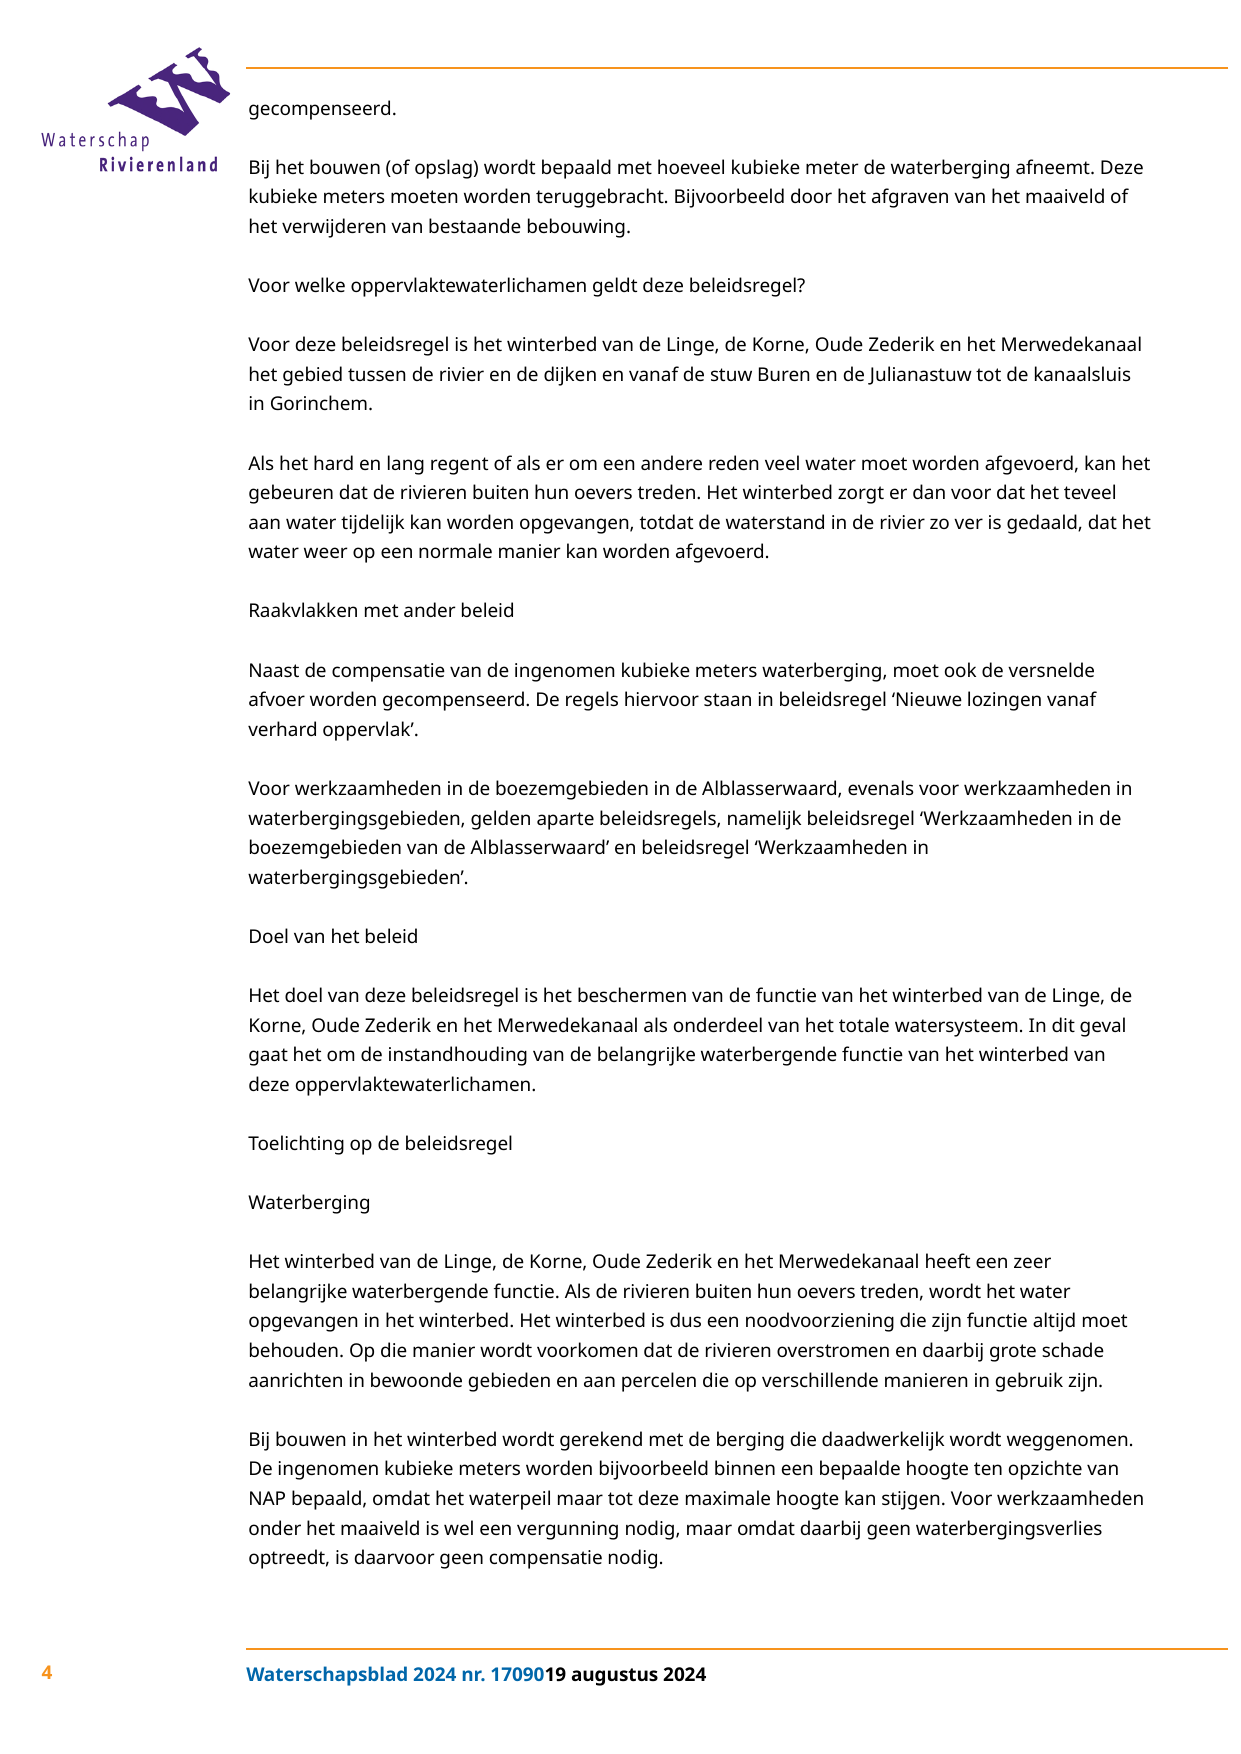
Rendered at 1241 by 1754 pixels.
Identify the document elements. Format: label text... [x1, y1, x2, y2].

text Naast de compensatie van de ingenomen kubieke meters waterberging, moet ook de versnelde afvoer worden gecompenseerd. De regels hiervoor staan in beleidsregel ‘Nieuwe lozingen vanaf verhard oppervlak’. [248, 657, 1152, 742]
text Voor deze beleidsregel is het winterbed van de Linge, de Korne, Oude Zederik en het Merwedekanaal het gebied tussen de rivier en de dijken en vanaf de stuw Buren en de Julianastuw tot de kanaalsluis in Gorinchem. [248, 331, 1152, 416]
text Voor welke oppervlaktewaterlichamen geldt deze beleidsregel? [248, 272, 1152, 298]
text Doel van het beleid [248, 923, 1152, 949]
text Toelichting op de beleidsregel [248, 1130, 1152, 1156]
text Raakvlakken met ander beleid [248, 598, 1152, 623]
text Bij het bouwen (of opslag) wordt bepaald met hoeveel kubieke meter de waterberging afneemt. Deze kubieke meters moeten worden teruggebracht. Bijvoorbeeld door het afgraven van het maaiveld of het verwijderen van bestaande bebouwing. [248, 154, 1152, 239]
text Waterberging [248, 1189, 1152, 1215]
text Het doel van deze beleidsregel is het beschermen van de functie van het winterbed van de Linge, de Korne, Oude Zederik en het Merwedekanaal als onderdeel van het totale watersysteem. In dit geval gaat het om de instandhouding van de belangrijke waterbergende functie van het winterbed van deze oppervlaktewaterlichamen. [248, 982, 1152, 1097]
text Voor werkzaamheden in de boezemgebieden in de Alblasserwaard, evenals voor werkzaamheden in waterbergingsgebieden, gelden aparte beleidsregels, namelijk beleidsregel ‘Werkzaamheden in de boezemgebieden van de Alblasserwaard’ en beleidsregel ‘Werkzaamheden in waterbergingsgebieden’. [248, 775, 1152, 890]
text gecompenseerd. [248, 95, 1152, 121]
text Als het hard en lang regent of als er om een andere reden veel water moet worden afgevoerd, kan het gebeuren dat de rivieren buiten hun oevers treden. Het winterbed zorgt er dan voor dat het teveel aan water tijdelijk kan worden opgevangen, totdat de waterstand in de rivier zo ver is gedaald, dat het water weer op een normale manier kan worden afgevoerd. [248, 450, 1152, 564]
text Bij bouwen in het winterbed wordt gerekend met de berging die daadwerkelijk wordt weggenomen. De ingenomen kubieke meters worden bijvoorbeeld binnen een bepaalde hoogte ten opzichte van NAP bepaald, omdat het waterpeil maar tot deze maximale hoogte kan stijgen. Voor werkzaamheden onder het maaiveld is wel een vergunning nodig, maar omdat daarbij geen waterbergingsverlies optreedt, is daarvoor geen compensatie nodig. [248, 1426, 1152, 1570]
text Het winterbed van de Linge, de Korne, Oude Zederik en het Merwedekanaal heeft een zeer belangrijke waterbergende functie. Als de rivieren buiten hun oevers treden, wordt het water opgevangen in het winterbed. Het winterbed is dus een noodvoorziening die zijn functie altijd moet behouden. Op die manier wordt voorkomen dat de rivieren overstromen en daarbij grote schade aanrichten in bewoonde gebieden en aan percelen die op verschillende manieren in gebruik zijn. [248, 1248, 1152, 1393]
picture [41, 47, 231, 172]
